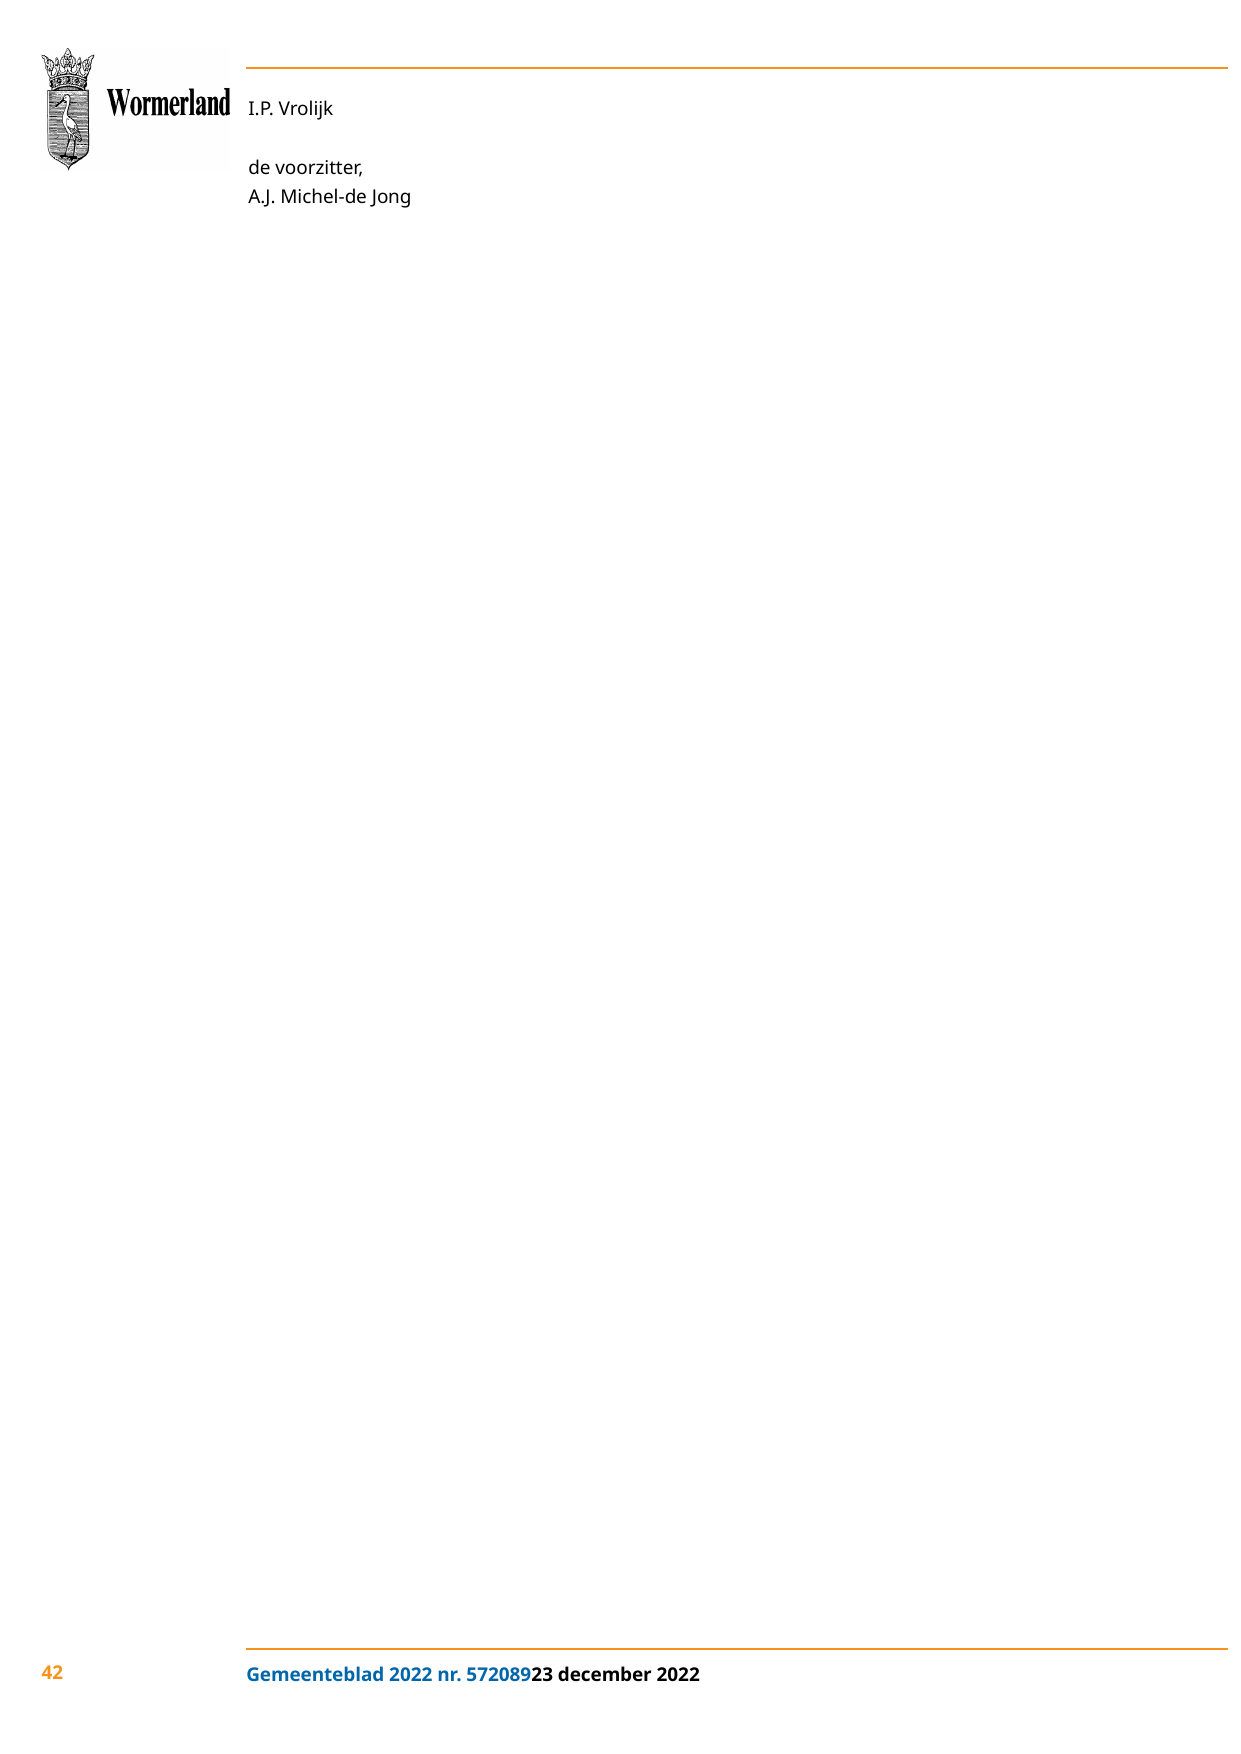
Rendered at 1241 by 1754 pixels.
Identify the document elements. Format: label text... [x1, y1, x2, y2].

picture [41, 47, 231, 172]
text A.J. Michel-de Jong [248, 183, 1152, 209]
text de voorzitter, [248, 154, 1152, 180]
text I.P. Vrolijk [248, 95, 1152, 121]
